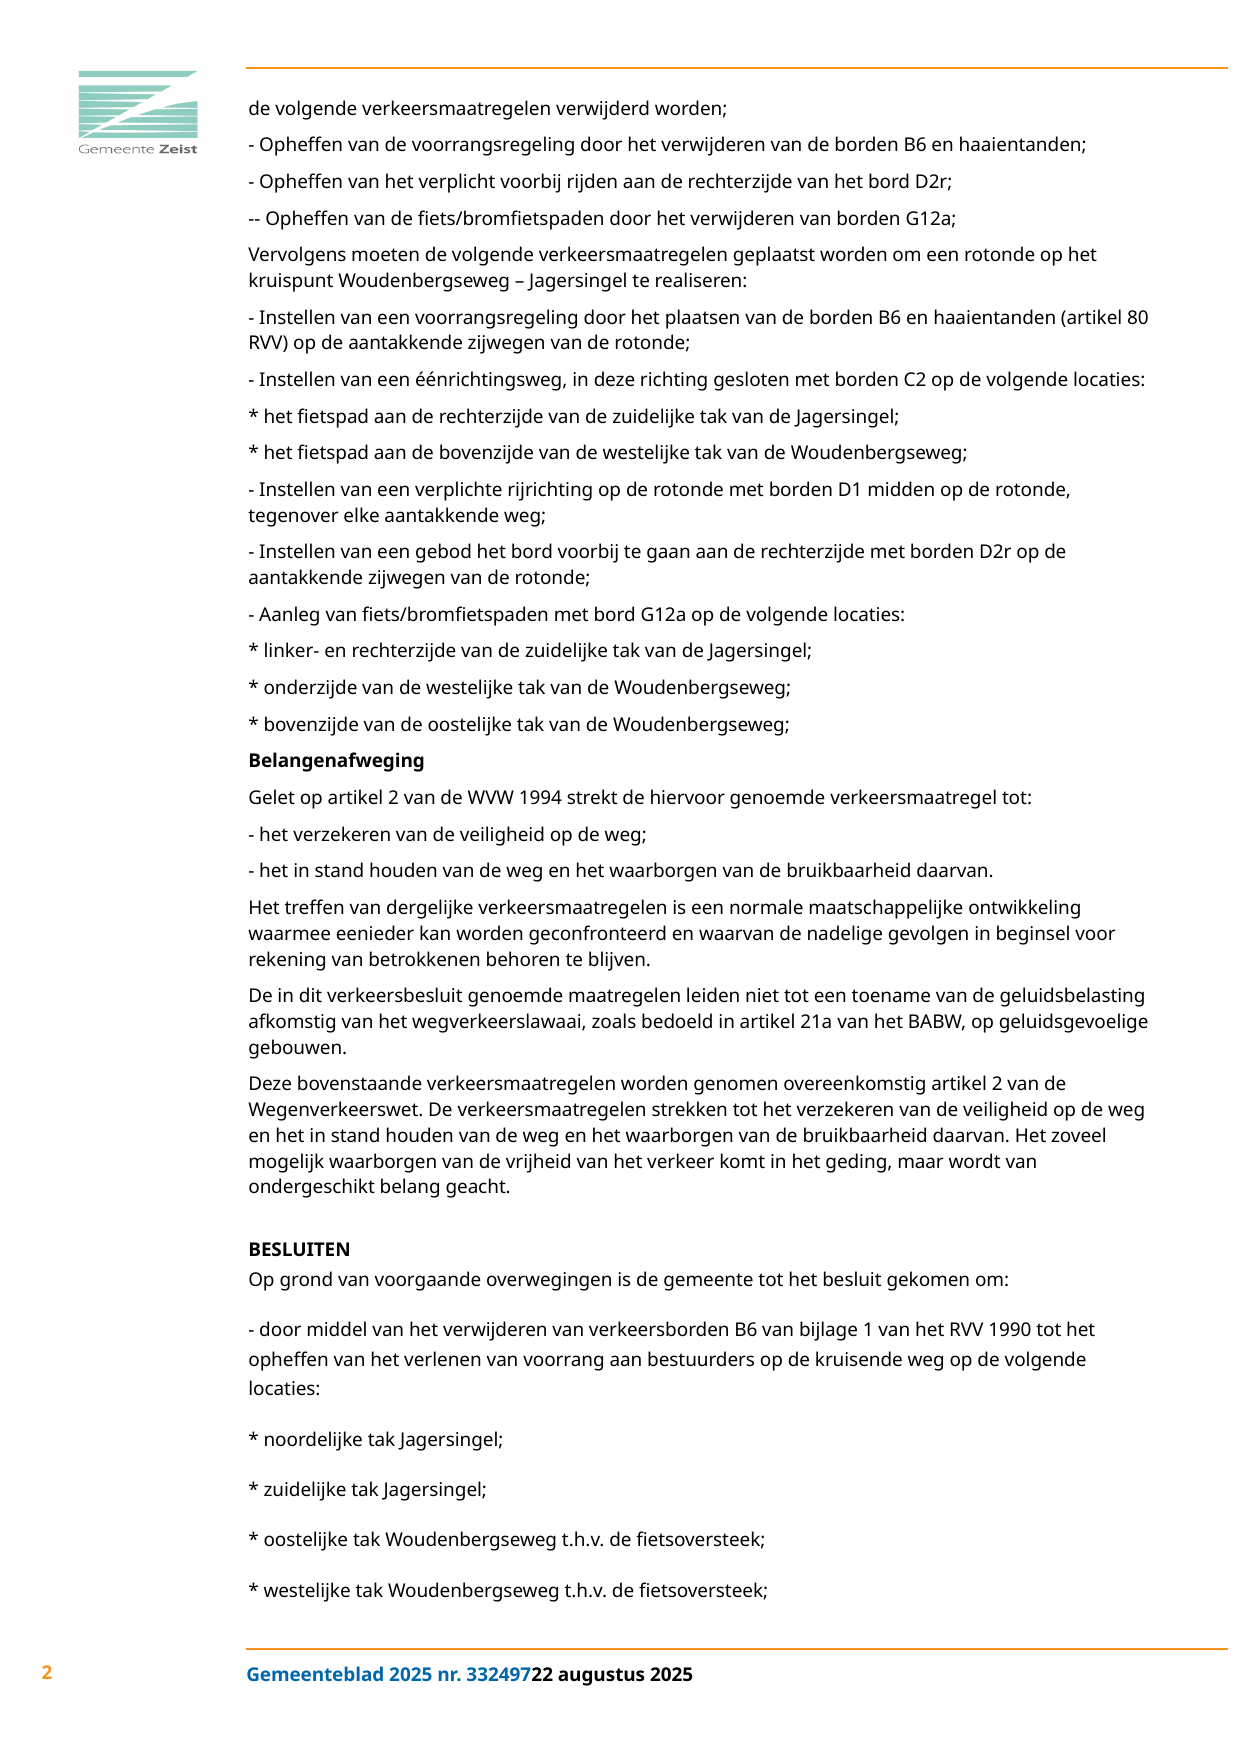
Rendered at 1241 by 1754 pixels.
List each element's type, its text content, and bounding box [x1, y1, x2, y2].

picture [41, 47, 231, 172]
text * onderzijde van de westelijke tak van de Woudenbergseweg; [248, 674, 1152, 700]
text - Opheffen van het verplicht voorbij rijden aan de rechterzijde van het bord D2r; [248, 168, 1152, 194]
text - Opheffen van de voorrangsregeling door het verwijderen van de borden B6 en haaientanden; [248, 131, 1152, 157]
text * bovenzijde van de oostelijke tak van de Woudenbergseweg; [248, 711, 1152, 737]
text Het treffen van dergelijke verkeersmaatregelen is een normale maatschappelijke ontwikkeling waarmee eenieder kan worden geconfronteerd en waarvan de nadelige gevolgen in beginsel voor rekening van betrokkenen behoren te blijven. [248, 894, 1152, 972]
text * westelijke tak Woudenbergseweg t.h.v. de fietsoversteek; [248, 1577, 1152, 1603]
text - Instellen van een éénrichtingsweg, in deze richting gesloten met borden C2 op de volgende locaties: [248, 366, 1152, 392]
text * oostelijke tak Woudenbergseweg t.h.v. de fietsoversteek; [248, 1527, 1152, 1552]
text * het fietspad aan de rechterzijde van de zuidelijke tak van de Jagersingel; [248, 403, 1152, 429]
text Op grond van voorgaande overwegingen is de gemeente tot het besluit gekomen om: [248, 1266, 1152, 1292]
text de volgende verkeersmaatregelen verwijderd worden; [248, 95, 1152, 121]
text * linker- en rechterzijde van de zuidelijke tak van de Jagersingel; [248, 638, 1152, 663]
text Vervolgens moeten de volgende verkeersmaatregelen geplaatst worden om een rotonde op het kruispunt Woudenbergseweg – Jagersingel te realiseren: [248, 241, 1152, 293]
text * noordelijke tak Jagersingel; [248, 1426, 1152, 1452]
text - het verzekeren van de veiligheid op de weg; [248, 821, 1152, 847]
text - Instellen van een verplichte rijrichting op de rotonde met borden D1 midden op de rotonde, tegenover elke aantakkende weg; [248, 476, 1152, 528]
text * het fietspad aan de bovenzijde van de westelijke tak van de Woudenbergseweg; [248, 439, 1152, 465]
text Deze bovenstaande verkeersmaatregelen worden genomen overeenkomstig artikel 2 van de Wegenverkeerswet. De verkeersmaatregelen strekken tot het verzekeren van de veiligheid op de weg en het in stand houden van de weg en het waarborgen van de bruikbaarheid daarvan. Het zoveel mogelijk waarborgen van de vrijheid van het verkeer komt in het geding, maar wordt van ondergeschikt belang geacht. [248, 1071, 1152, 1199]
text - Aanleg van fiets/bromfietspaden met bord G12a op de volgende locaties: [248, 601, 1152, 627]
text BESLUITEN [248, 1236, 1152, 1262]
text De in dit verkeersbesluit genoemde maatregelen leiden niet tot een toename van de geluidsbelasting afkomstig van het wegverkeerslawaai, zoals bedoeld in artikel 21a van het BABW, op geluidsgevoelige gebouwen. [248, 982, 1152, 1060]
text - door middel van het verwijderen van verkeersborden B6 van bijlage 1 van het RVV 1990 tot het opheffen van het verlenen van voorrang aan bestuurders op de kruisende weg op de volgende locaties: [248, 1316, 1152, 1401]
text - Instellen van een voorrangsregeling door het plaatsen van de borden B6 en haaientanden (artikel 80 RVV) op de aantakkende zijwegen van de rotonde; [248, 304, 1152, 355]
text Belangenafweging [248, 748, 1152, 773]
text Gelet op artikel 2 van de WVW 1994 strekt de hiervoor genoemde verkeersmaatregel tot: [248, 784, 1152, 810]
text - het in stand houden van de weg en het waarborgen van de bruikbaarheid daarvan. [248, 858, 1152, 883]
text -- Opheffen van de fiets/bromfietspaden door het verwijderen van borden G12a; [248, 205, 1152, 231]
text * zuidelijke tak Jagersingel; [248, 1476, 1152, 1502]
text - Instellen van een gebod het bord voorbij te gaan aan de rechterzijde met borden D2r op de aantakkende zijwegen van de rotonde; [248, 539, 1152, 590]
